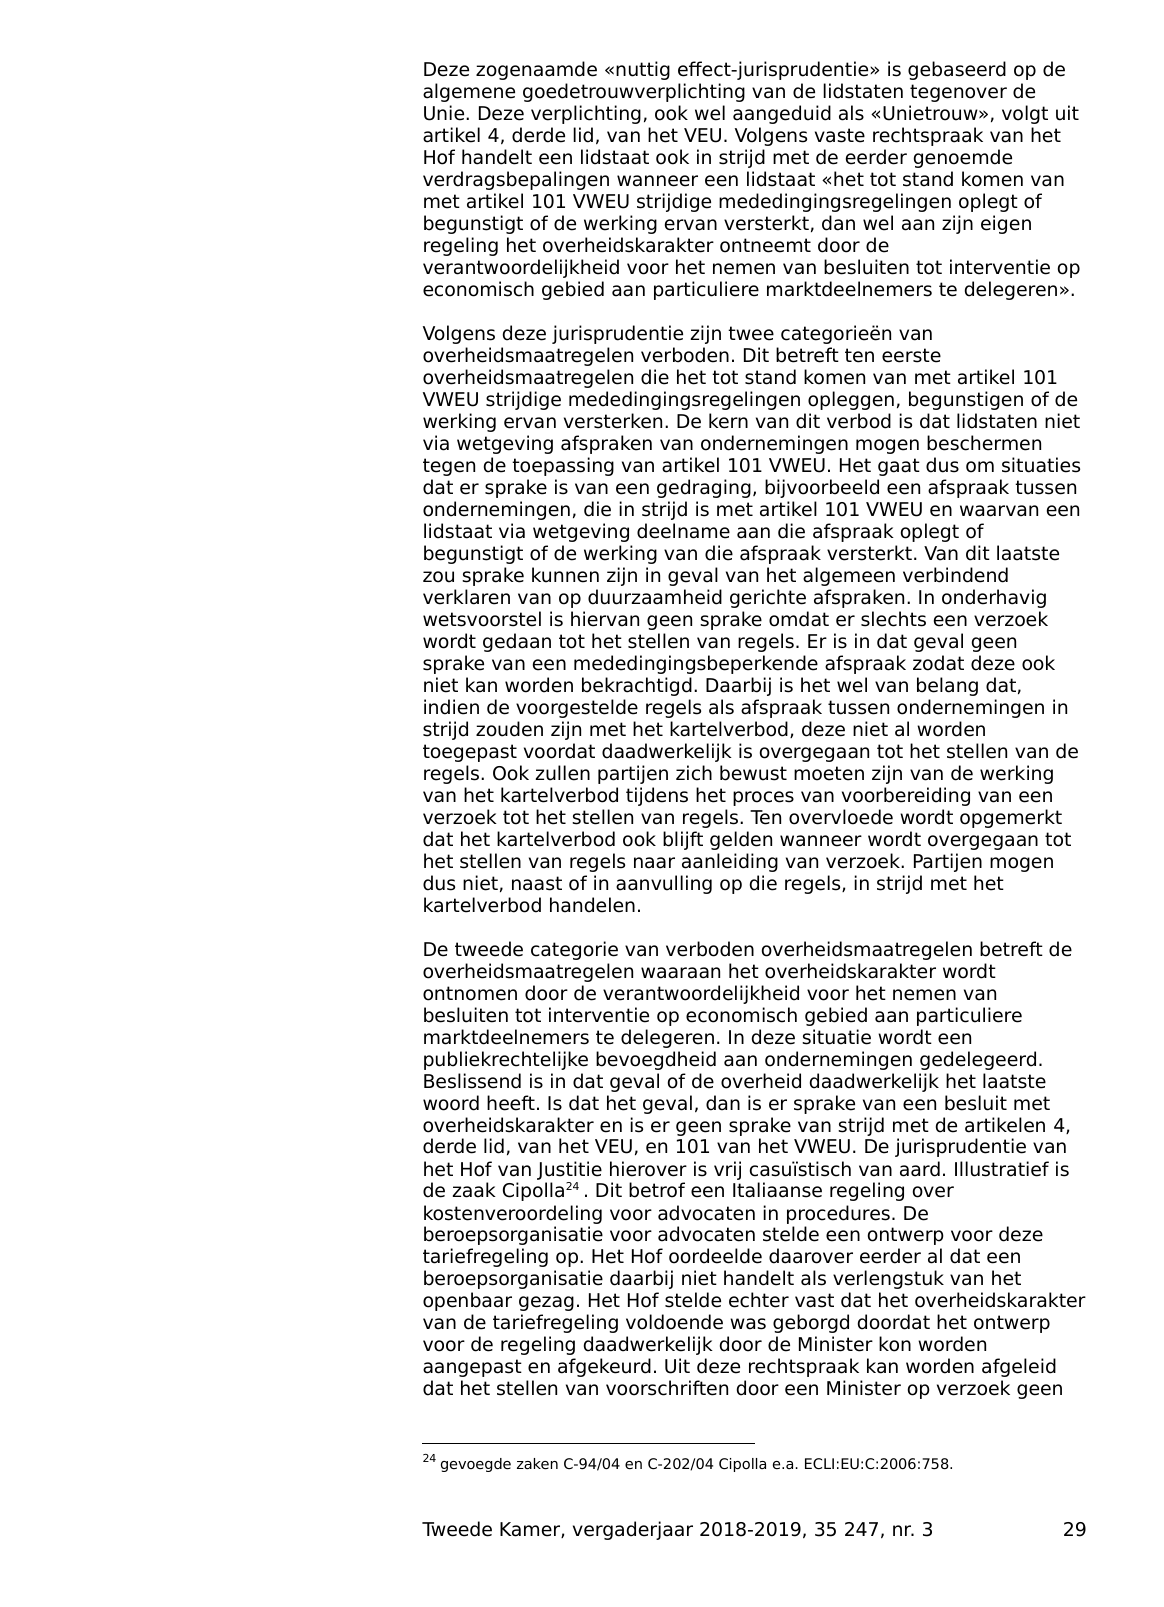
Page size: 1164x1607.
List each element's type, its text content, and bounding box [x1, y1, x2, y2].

text De tweede categorie van verboden overheidsmaatregelen betreft de overheidsmaatregelen waaraan het overheidskarakter wordt ontnomen door de verantwoordelijkheid voor het nemen van besluiten tot interventie op economisch gebied aan particuliere marktdeelnemers te delegeren. In deze situatie wordt een publiekrechtelijke bevoegdheid aan ondernemingen gedelegeerd. Beslissend is in dat geval of de overheid daadwerkelijk het laatste woord heeft. Is dat het geval, dan is er sprake van een besluit met overheidskarakter en is er geen sprake van strijd met de artikelen 4, derde lid, van het VEU, en 101 van het VWEU. De jurisprudentie van het Hof van Justitie hierover is vrij casuïstisch van aard. Illustratief is de zaak Cipolla. Dit betrof een Italiaanse regeling over kostenveroordeling voor advocaten in procedures. De beroepsorganisatie voor advocaten stelde een ontwerp voor deze tariefregeling op. Het Hof oordeelde daarover eerder al dat een beroepsorganisatie daarbij niet handelt als verlengstuk van het openbaar gezag. Het Hof stelde echter vast dat het overheidskarakter van de tariefregeling voldoende was geborgd doordat het ontwerp voor de regeling daadwerkelijk door de Minister kon worden aangepast en afgekeurd. Uit deze rechtspraak kan worden afgeleid dat het stellen van voorschriften door een Minister op verzoek geen [422, 939, 1087, 1400]
text gevoegde zaken C-94/04 en C-202/04 Cipolla e.a. ECLI:EU:C:2006:758. [422, 1452, 1087, 1474]
text Deze zogenaamde «nuttig effect-jurisprudentie» is gebaseerd op de algemene goedetrouwverplichting van de lidstaten tegenover de Unie. Deze verplichting, ook wel aangeduid als «Unietrouw», volgt uit artikel 4, derde lid, van het VEU. Volgens vaste rechtspraak van het Hof handelt een lidstaat ook in strijd met de eerder genoemde verdragsbepalingen wanneer een lidstaat «het tot stand komen van met artikel 101 VWEU strijdige mededingingsregelingen oplegt of begunstigt of de werking ervan versterkt, dan wel aan zijn eigen regeling het overheidskarakter ontneemt door de verantwoordelijkheid voor het nemen van besluiten tot interventie op economisch gebied aan particuliere marktdeelnemers te delegeren». [422, 59, 1087, 301]
text Volgens deze jurisprudentie zijn twee categorieën van overheidsmaatregelen verboden. Dit betreft ten eerste overheidsmaatregelen die het tot stand komen van met artikel 101 VWEU strijdige mededingingsregelingen opleggen, begunstigen of de werking ervan versterken. De kern van dit verbod is dat lidstaten niet via wetgeving afspraken van ondernemingen mogen beschermen tegen de toepassing van artikel 101 VWEU. Het gaat dus om situaties dat er sprake is van een gedraging, bijvoorbeeld een afspraak tussen ondernemingen, die in strijd is met artikel 101 VWEU en waarvan een lidstaat via wetgeving deelname aan die afspraak oplegt of begunstigt of de werking van die afspraak versterkt. Van dit laatste zou sprake kunnen zijn in geval van het algemeen verbindend verklaren van op duurzaamheid gerichte afspraken. In onderhavig wetsvoorstel is hiervan geen sprake omdat er slechts een verzoek wordt gedaan tot het stellen van regels. Er is in dat geval geen sprake van een mededingingsbeperkende afspraak zodat deze ook niet kan worden bekrachtigd. Daarbij is het wel van belang dat, indien de voorgestelde regels als afspraak tussen ondernemingen in strijd zouden zijn met het kartelverbod, deze niet al worden toegepast voordat daadwerkelijk is overgegaan tot het stellen van de regels. Ook zullen partijen zich bewust moeten zijn van de werking van het kartelverbod tijdens het proces van voorbereiding van een verzoek tot het stellen van regels. Ten overvloede wordt opgemerkt dat het kartelverbod ook blijft gelden wanneer wordt overgegaan tot het stellen van regels naar aanleiding van verzoek. Partijen mogen dus niet, naast of in aanvulling op die regels, in strijd met het kartelverbod handelen. [422, 323, 1087, 916]
